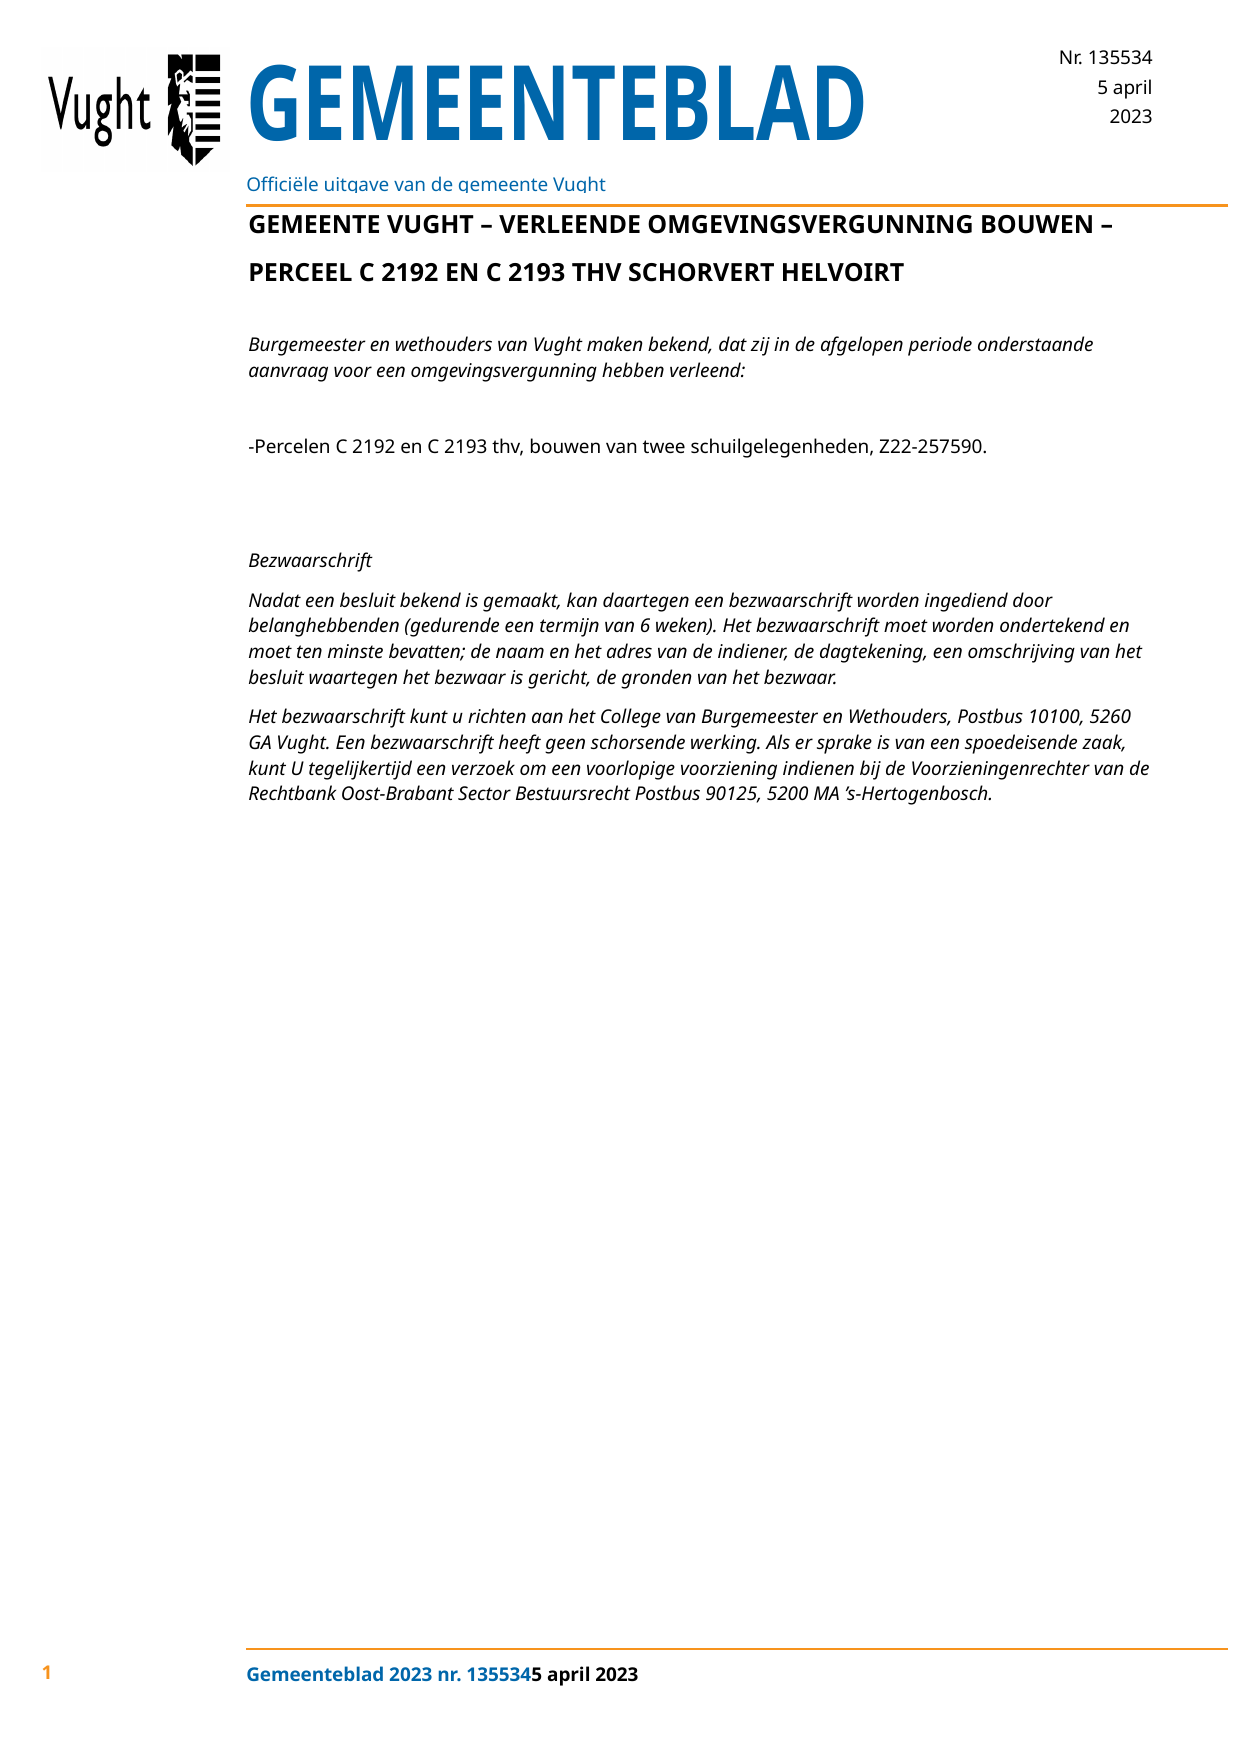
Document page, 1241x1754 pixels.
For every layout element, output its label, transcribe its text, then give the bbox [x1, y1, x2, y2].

text -Percelen C 2192 en C 2193 thv, bouwen van twee schuilgelegenheden, Z22-257590. [248, 433, 1152, 459]
text Het bezwaarschrift kunt u richten aan het College van Burgemeester en Wethouders, Postbus 10100, 5260 GA Vught. Een bezwaarschrift heeft geen schorsende werking. Als er sprake is van een spoedeisende zaak, kunt U tegelijkertijd een verzoek om een voorlopige voorziening indienen bij de Voorzieningenrechter van de Rechtbank Oost-Brabant Sector Bestuursrecht Postbus 90125, 5200 MA ’s-Hertogenbosch. [248, 703, 1152, 806]
text Bezwaarschrift [248, 548, 1152, 573]
text Burgemeester en wethouders van Vught maken bekend, dat zij in de afgelopen periode onderstaande aanvraag voor een omgevingsvergunning hebben verleend: [248, 331, 1152, 383]
picture [41, 47, 231, 172]
text Nadat een besluit bekend is gemaakt, kan daartegen een bezwaarschrift worden ingediend door belanghebbenden (gedurende een termijn van 6 weken). Het bezwaarschrift moet worden ondertekend en moet ten minste bevatten; de naam en het adres van de indiener, de dagtekening, een omschrijving van het besluit waartegen het bezwaar is gericht, de gronden van het bezwaar. [248, 587, 1152, 690]
text GEMEENTE VUGHT – VERLEENDE OMGEVINGSVERGUNNING BOUWEN – PERCEEL C 2192 EN C 2193 THV SCHORVERT HELVOIRT [248, 207, 1152, 288]
